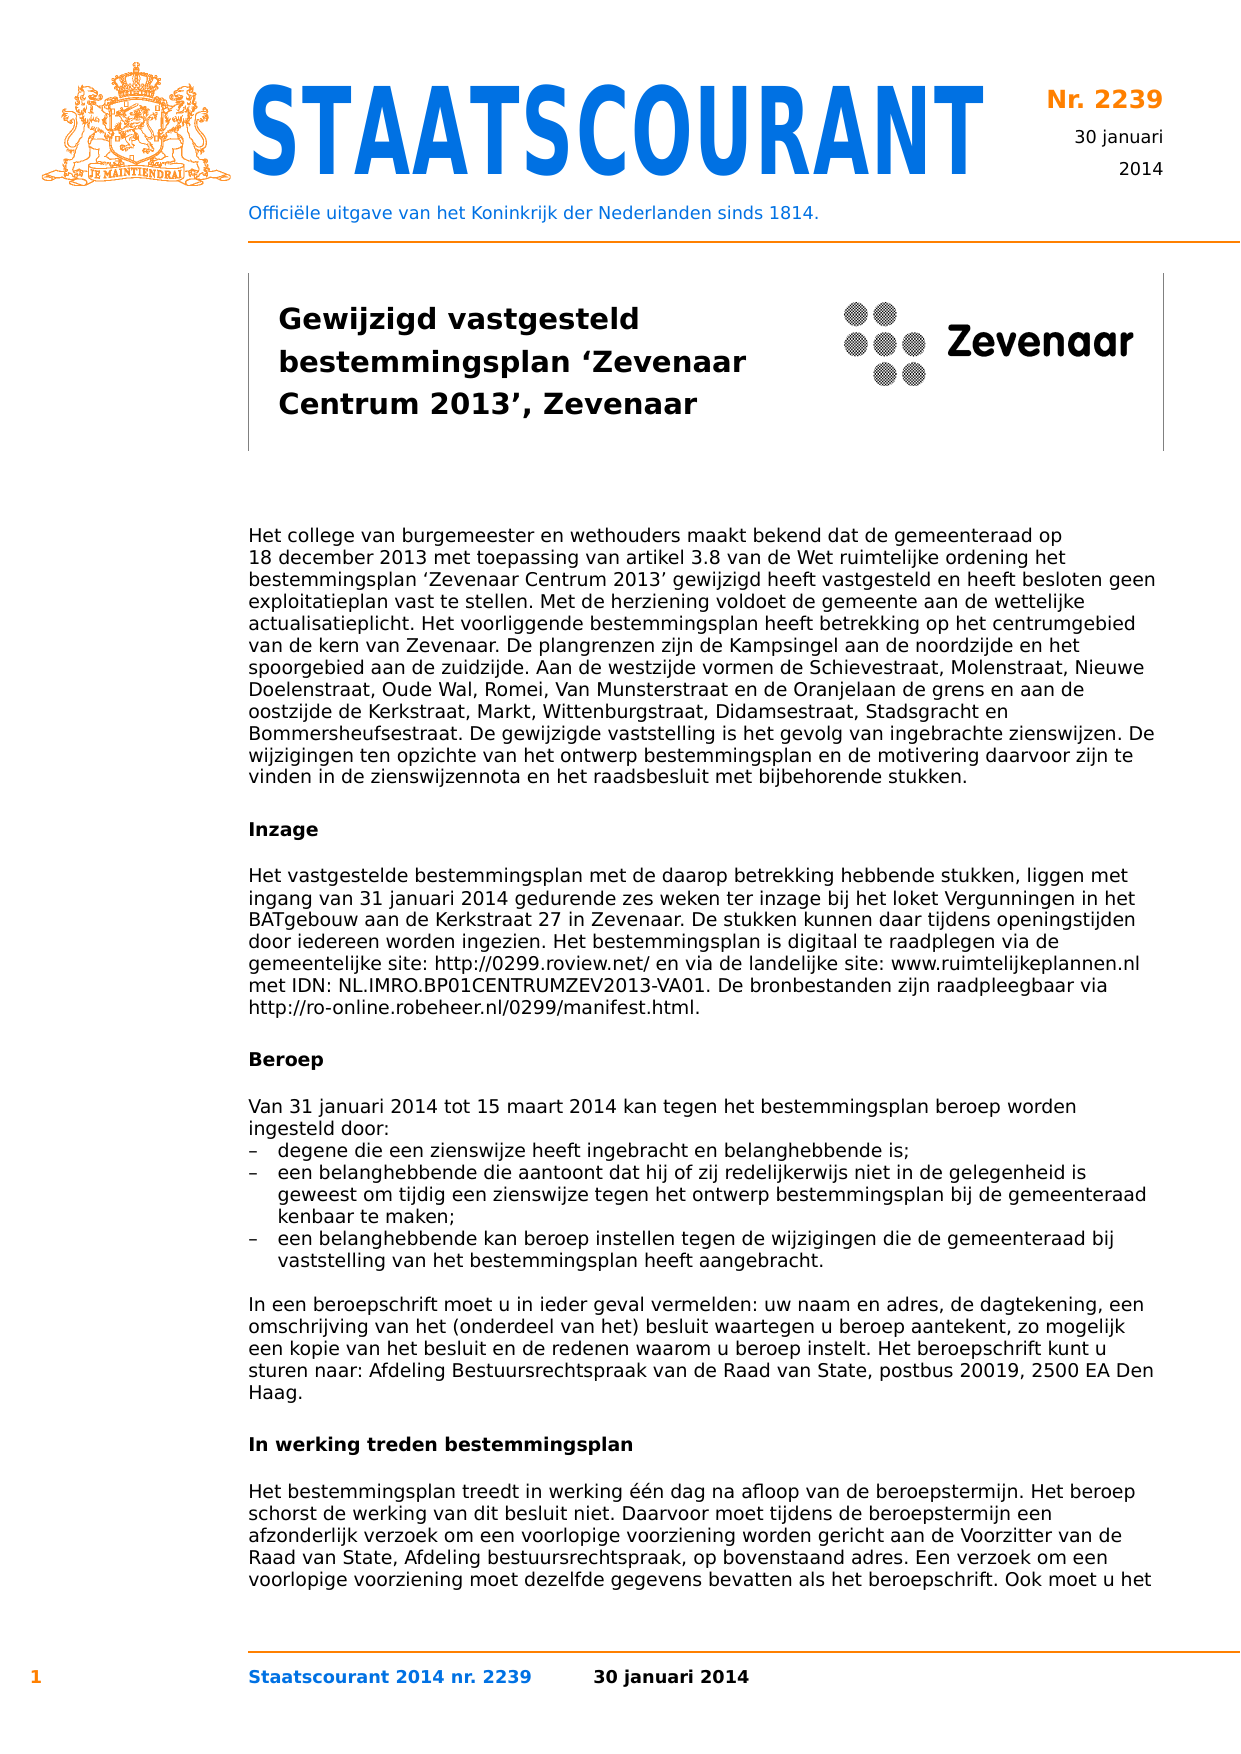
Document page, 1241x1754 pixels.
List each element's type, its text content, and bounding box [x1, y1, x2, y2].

subtitle Gewijzigd vastgesteld bestemmingsplan ‘Zevenaar Centrum 2013’, Zevenaar [249, 273, 1163, 451]
picture [844, 302, 1134, 386]
subtitle In werking treden bestemmingsplan [248, 1434, 1163, 1456]
text In een beroepschrift moet u in ieder geval vermelden: uw naam en adres, de dagtekening, een omschrijving van het (onderdeel van het) besluit waartegen u beroep aantekent, zo mogelijk een kopie van het besluit en de redenen waarom u beroep instelt. Het beroepschrift kunt u sturen naar: Afdeling Bestuursrechtspraak van de Raad van State, postbus 20019, 2500 EA Den Haag. [248, 1294, 1163, 1404]
subtitle Beroep [248, 1049, 1163, 1071]
table_cell Officiële uitgave van het Koninkrijk der Nederlanden sinds 1814. [248, 203, 1240, 241]
text – een belanghebbende die aantoont dat hij of zij redelijkerwijs niet in de gelegenheid is geweest om tijdig een zienswijze tegen het ontwerp bestemmingsplan bij de gemeenteraad kenbaar te maken; [248, 1162, 1163, 1228]
table_header STAATSCOURANT [248, 62, 998, 203]
text Het bestemmingsplan treedt in werking één dag na afloop van de beroepstermijn. Het beroep schorst de werking van dit besluit niet. Daarvoor moet tijdens de beroepstermijn een afzonderlijk verzoek om een voorlopige voorziening worden gericht aan de Voorzitter van de Raad van State, Afdeling bestuursrechtspraak, op bovenstaand adres. Een verzoek om een voorlopige voorziening moet dezelfde gegevens bevatten als het beroepschrift. Ook moet u het [248, 1481, 1163, 1591]
text Het vastgestelde bestemmingsplan met de daarop betrekking hebbende stukken, liggen met ingang van 31 januari 2014 gedurende zes weken ter inzage bij het loket Vergunningen in het BATgebouw aan de Kerkstraat 27 in Zevenaar. De stukken kunnen daar tijdens openingstijden door iedereen worden ingezien. Het bestemmingsplan is digitaal te raadplegen via de gemeentelijke site: http://0299.roview.net/ en via de landelijke site: www.ruimtelijkeplannen.nl met IDN: NL.IMRO.BP01CENTRUMZEV2013-VA01. De bronbestanden zijn raadpleegbaar via http://ro-online.robeheer.nl/0299/manifest.html. [248, 865, 1163, 1019]
table_cell 30 januari [998, 121, 1240, 153]
table_header Nr. 2239 [998, 62, 1240, 121]
text Van 31 januari 2014 tot 15 maart 2014 kan tegen het bestemmingsplan beroep worden ingesteld door: [248, 1096, 1163, 1140]
subtitle Inzage [248, 818, 1163, 840]
text Het college van burgemeester en wethouders maakt bekend dat de gemeenteraad op 18 december 2013 met toepassing van artikel 3.8 van de Wet ruimtelijke ordening het bestemmingsplan ‘Zevenaar Centrum 2013’ gewijzigd heeft vastgesteld en heeft besloten geen exploitatieplan vast te stellen. Met de herziening voldoet de gemeente aan de wettelijke actualisatieplicht. Het voorliggende bestemmingsplan heeft betrekking op het centrumgebied van de kern van Zevenaar. De plangrenzen zijn de Kampsingel aan de noordzijde en het spoorgebied aan de zuidzijde. Aan de westzijde vormen de Schievestraat, Molenstraat, Nieuwe Doelenstraat, Oude Wal, Romei, Van Munsterstraat en de Oranjelaan de grens en aan de oostzijde de Kerkstraat, Markt, Wittenburgstraat, Didamsestraat, Stadsgracht en Bommersheufsestraat. De gewijzigde vaststelling is het gevolg van ingebrachte zienswijzen. De wijzigingen ten opzichte van het ontwerp bestemmingsplan en de motivering daarvoor zijn te vinden in de zienswijzennota en het raadsbesluit met bijbehorende stukken. [248, 525, 1163, 788]
text – een belanghebbende kan beroep instellen tegen de wijzigingen die de gemeenteraad bij vaststelling van het bestemmingsplan heeft aangebracht. [248, 1228, 1163, 1272]
table_cell 2014 [998, 153, 1240, 203]
text – degene die een zienswijze heeft ingebracht en belanghebbende is; [248, 1140, 1163, 1162]
picture [41, 62, 231, 186]
table_header [25, 62, 248, 241]
